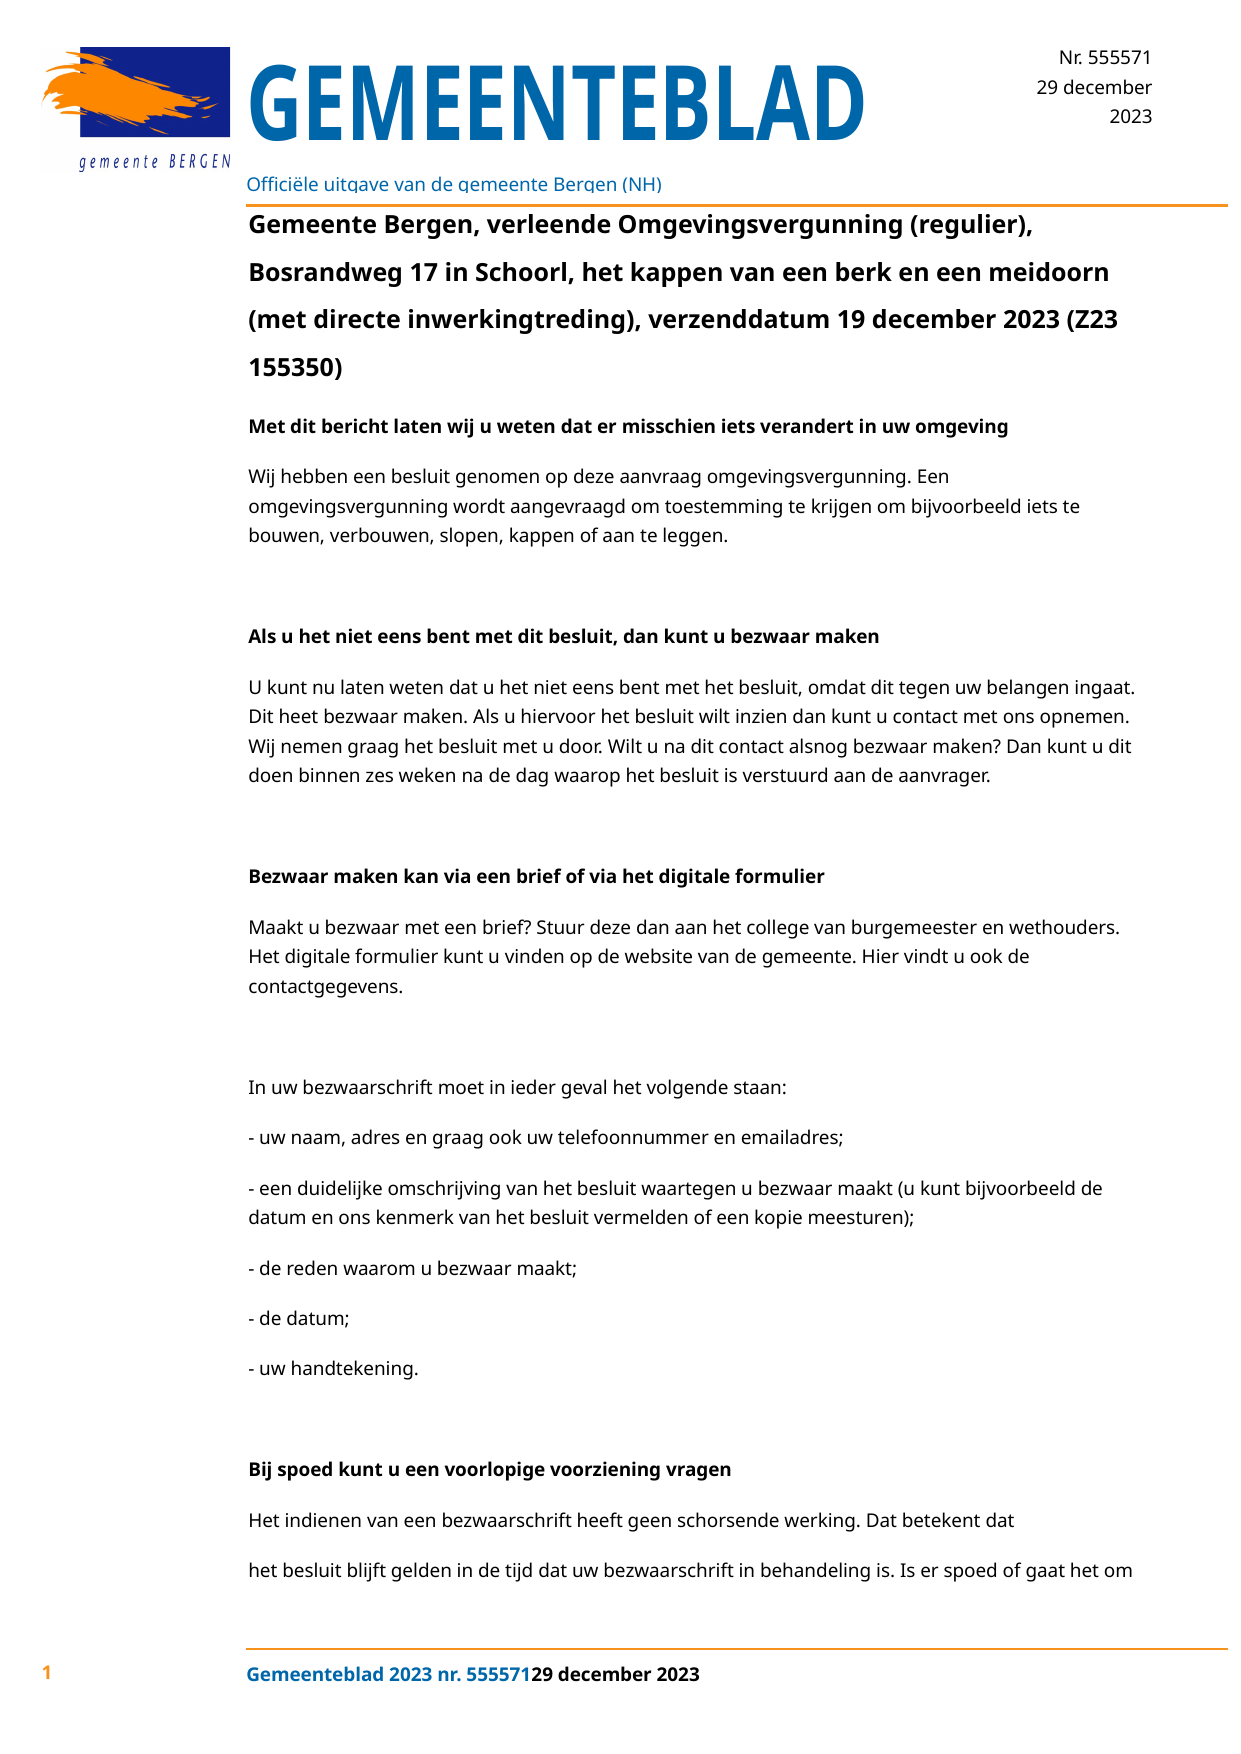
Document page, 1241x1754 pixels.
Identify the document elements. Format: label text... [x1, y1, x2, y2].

text Met dit bericht laten wij u weten dat er misschien iets verandert in uw omgeving [248, 413, 1152, 439]
text - uw naam, adres en graag ook uw telefoonnummer en emailadres; [248, 1124, 1152, 1150]
text - een duidelijke omschrijving van het besluit waartegen u bezwaar maakt (u kunt bijvoorbeeld de datum en ons kenmerk van het besluit vermelden of een kopie meesturen); [248, 1175, 1152, 1230]
text Als u het niet eens bent met dit besluit, dan kunt u bezwaar maken [248, 623, 1152, 649]
text - de datum; [248, 1305, 1152, 1331]
text het besluit blijft gelden in de tijd dat uw bezwaarschrift in behandeling is. Is er spoed of gaat het om [248, 1557, 1152, 1583]
text Bij spoed kunt u een voorlopige voorziening vragen [248, 1456, 1152, 1482]
text - de reden waarom u bezwaar maakt; [248, 1255, 1152, 1281]
text Het indienen van een bezwaarschrift heeft geen schorsende werking. Dat betekent dat [248, 1507, 1152, 1533]
text U kunt nu laten weten dat u het niet eens bent met het besluit, omdat dit tegen uw belangen ingaat. Dit heet bezwaar maken. Als u hiervoor het besluit wilt inzien dan kunt u contact met ons opnemen. Wij nemen graag het besluit met u door. Wilt u na dit contact alsnog bezwaar maken? Dan kunt u dit doen binnen zes weken na de dag waarop het besluit is verstuurd aan de aanvrager. [248, 674, 1152, 788]
picture [41, 47, 231, 172]
text Maakt u bezwaar met een brief? Stuur deze dan aan het college van burgemeester en wethouders. Het digitale formulier kunt u vinden op de website van de gemeente. Hier vindt u ook de contactgegevens. [248, 914, 1152, 999]
text In uw bezwaarschrift moet in ieder geval het volgende staan: [248, 1074, 1152, 1100]
text - uw handtekening. [248, 1356, 1152, 1381]
text Wij hebben een besluit genomen op deze aanvraag omgevingsvergunning. Een omgevingsvergunning wordt aangevraagd om toestemming te krijgen om bijvoorbeeld iets te bouwen, verbouwen, slopen, kappen of aan te leggen. [248, 463, 1152, 548]
text Gemeente Bergen, verleende Omgevingsvergunning (regulier), Bosrandweg 17 in Schoorl, het kappen van een berk en een meidoorn (met directe inwerkingtreding), verzenddatum 19 december 2023 (Z23 155350) [248, 207, 1152, 384]
text Bezwaar maken kan via een brief of via het digitale formulier [248, 863, 1152, 889]
